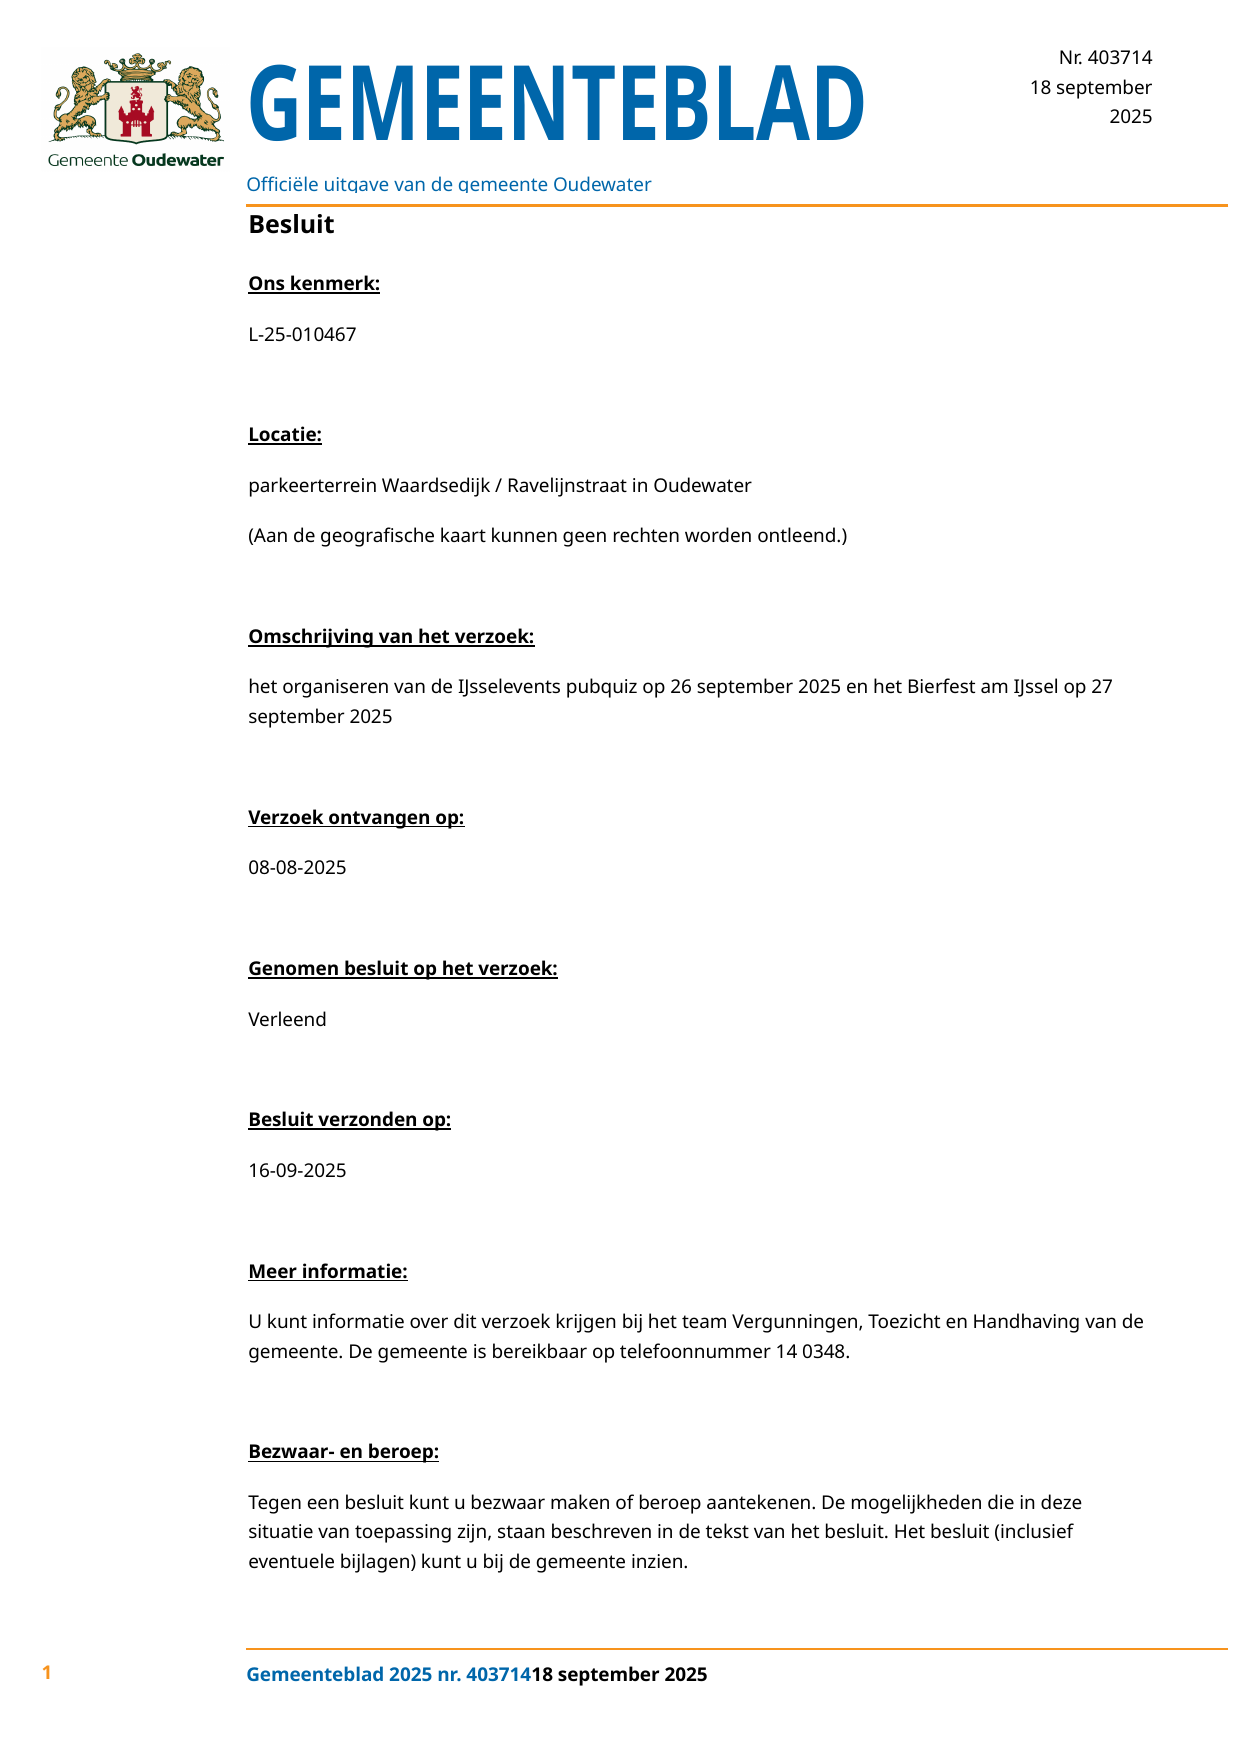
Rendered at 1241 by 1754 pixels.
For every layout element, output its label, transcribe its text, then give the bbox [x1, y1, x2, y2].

text Tegen een besluit kunt u bezwaar maken of beroep aantekenen. De mogelijkheden die in deze situatie van toepassing zijn, staan beschreven in de tekst van het besluit. Het besluit (inclusief eventuele bijlagen) kunt u bij de gemeente inzien. [248, 1489, 1152, 1574]
text 16-09-2025 [248, 1157, 1152, 1183]
text L-25-010467 [248, 321, 1152, 346]
text Genomen besluit op het verzoek: [248, 955, 1152, 981]
text Besluit verzonden op: [248, 1107, 1152, 1132]
text Besluit [248, 207, 1152, 241]
text Meer informatie: [248, 1258, 1152, 1283]
text 08-08-2025 [248, 854, 1152, 880]
text Bezwaar- en beroep: [248, 1439, 1152, 1464]
text parkeerterrein Waardsedijk / Ravelijnstraat in Oudewater [248, 472, 1152, 498]
text Ons kenmerk: [248, 270, 1152, 296]
picture [41, 47, 231, 172]
text U kunt informatie over dit verzoek krijgen bij het team Vergunningen, Toezicht en Handhaving van de gemeente. De gemeente is bereikbaar op telefoonnummer 14 0348. [248, 1308, 1152, 1363]
text Omschrijving van het verzoek: [248, 623, 1152, 649]
text Verzoek ontvangen op: [248, 804, 1152, 830]
text het organiseren van de IJsselevents pubquiz op 26 september 2025 en het Bierfest am IJssel op 27 september 2025 [248, 674, 1152, 729]
text (Aan de geografische kaart kunnen geen rechten worden ontleend.) [248, 522, 1152, 548]
text Locatie: [248, 422, 1152, 447]
text Verleend [248, 1006, 1152, 1031]
